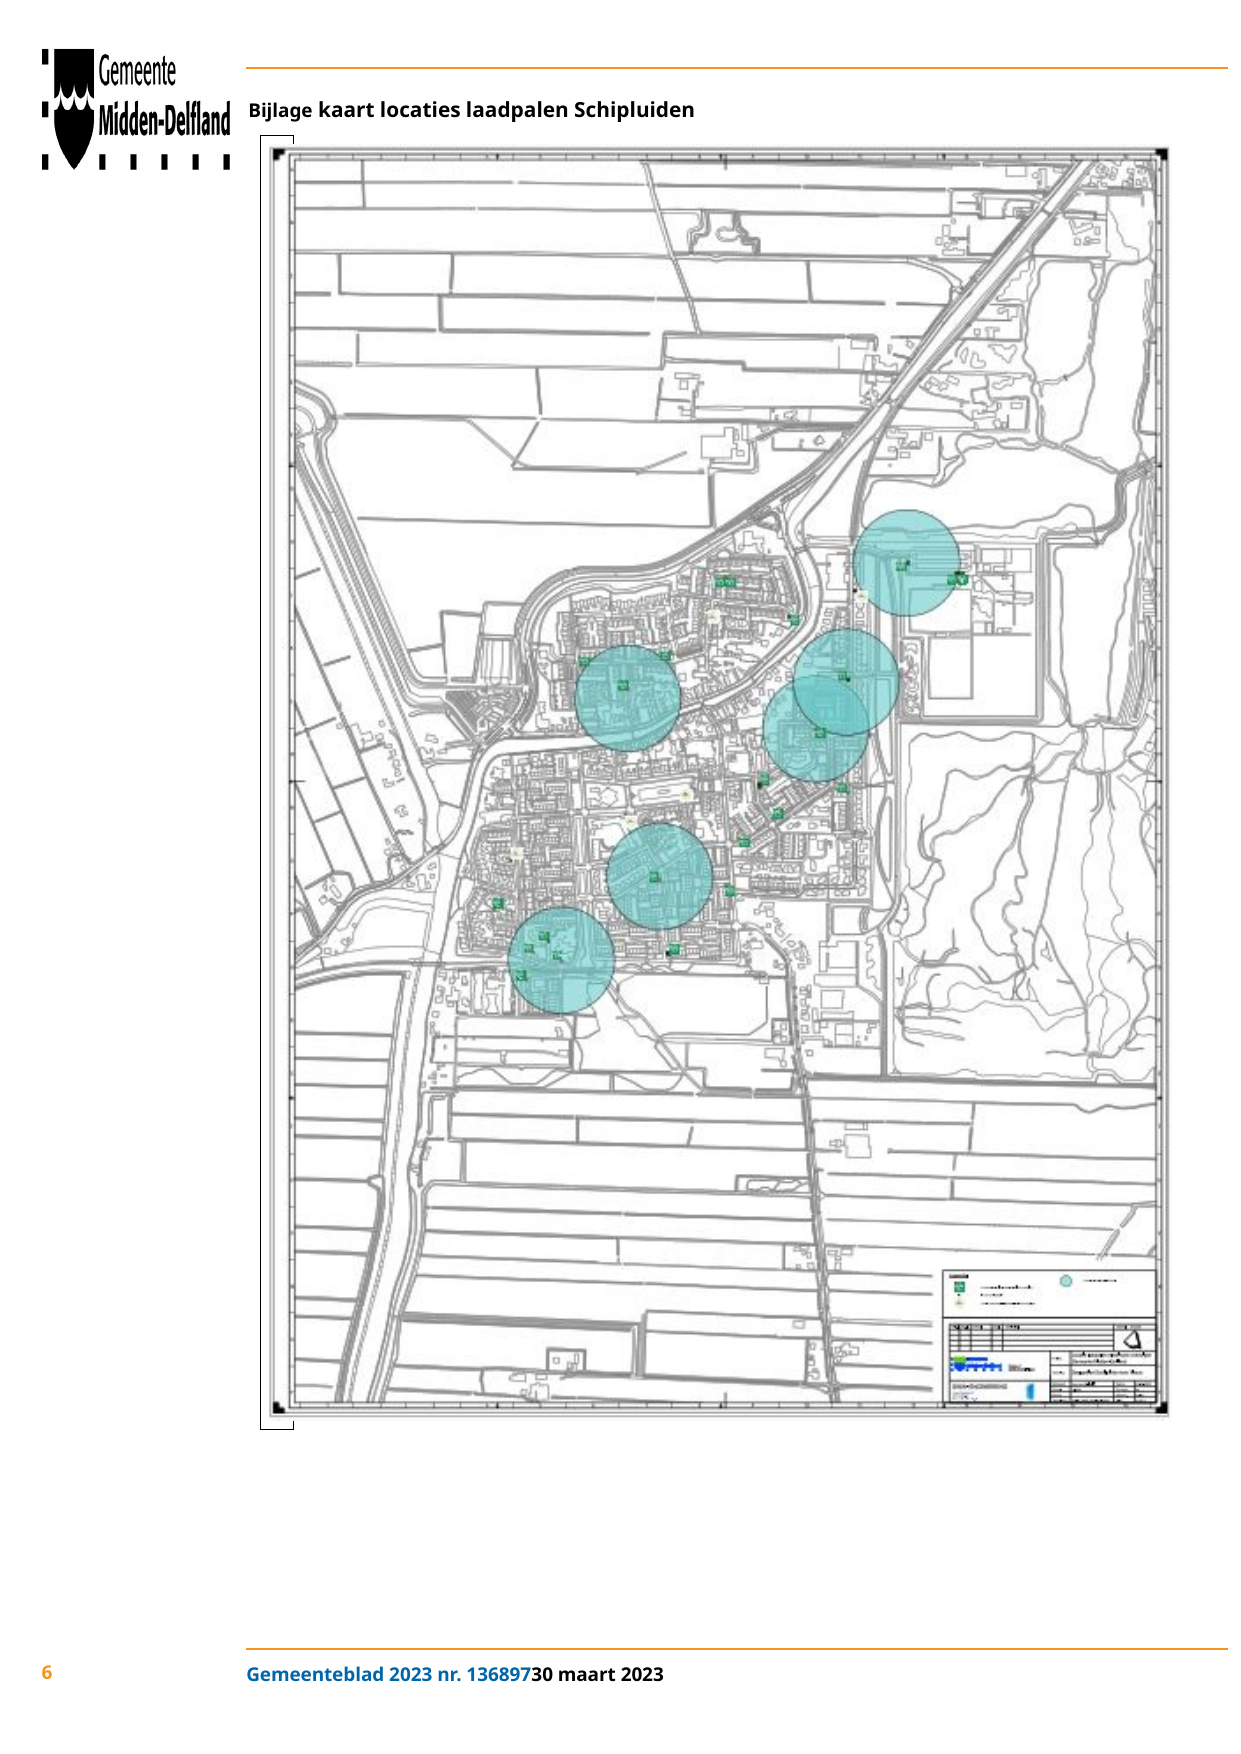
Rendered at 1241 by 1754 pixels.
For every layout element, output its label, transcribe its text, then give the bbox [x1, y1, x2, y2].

picture [41, 47, 231, 172]
text Bijlage kaart locaties laadpalen Schipluiden [248, 95, 1152, 123]
picture [268, 144, 1173, 1421]
